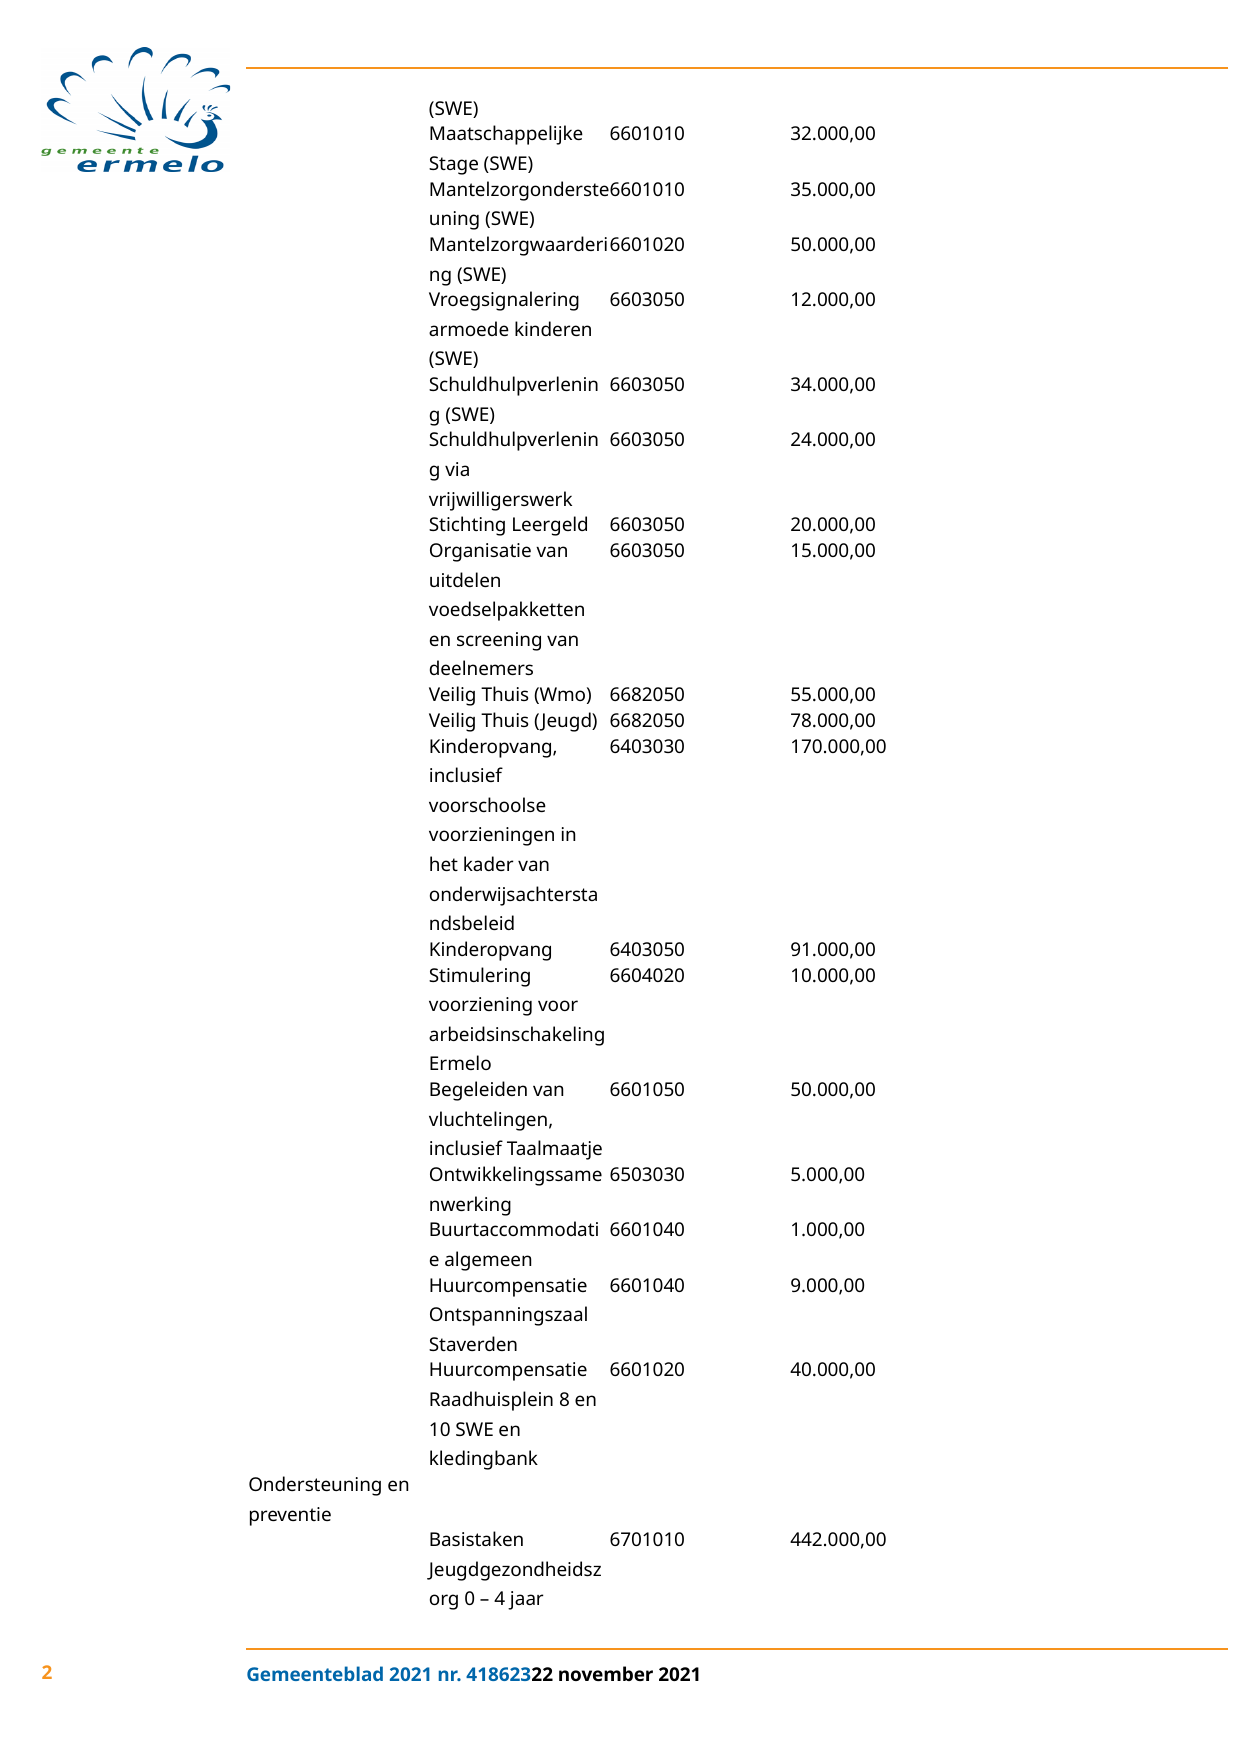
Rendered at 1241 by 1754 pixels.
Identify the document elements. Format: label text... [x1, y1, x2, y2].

table_cell [790, 1471, 1152, 1526]
table_cell 6603050 [609, 537, 790, 681]
picture [41, 47, 231, 172]
table_cell 78.000,00 [790, 707, 1152, 733]
table_cell 50.000,00 [790, 231, 1152, 286]
table_cell Vroegsignalering armoede kinderen (SWE) [429, 286, 609, 371]
table_cell [790, 95, 1152, 121]
table_cell Schuldhulpverlening (SWE) [429, 371, 609, 427]
table_cell 15.000,00 [790, 537, 1152, 681]
table_cell 6603050 [609, 427, 790, 512]
table_cell 6601010 [609, 176, 790, 231]
table_cell Veilig Thuis (Wmo) [429, 681, 609, 707]
table_cell 6604020 [609, 962, 790, 1076]
table_cell [248, 1357, 429, 1471]
table_cell 6603050 [609, 371, 790, 427]
table_cell 6601050 [609, 1076, 790, 1161]
table_cell 6403050 [609, 936, 790, 962]
table_cell 9.000,00 [790, 1272, 1152, 1357]
table_cell Kinderopvang [429, 936, 609, 962]
table_cell Buurtaccommodatie algemeen [429, 1216, 609, 1272]
table_cell [248, 537, 429, 681]
table_cell [248, 231, 429, 286]
table_cell [248, 962, 429, 1076]
table_cell 34.000,00 [790, 371, 1152, 427]
table_cell 6682050 [609, 681, 790, 707]
table_cell [429, 1471, 609, 1526]
table_cell 5.000,00 [790, 1161, 1152, 1216]
table_cell 6603050 [609, 286, 790, 371]
table_cell Ondersteuning en preventie [248, 1471, 429, 1526]
table_cell Kinderopvang, inclusief voorschoolse voorzieningen in het kader van onderwijsachterstandsbeleid [429, 733, 609, 936]
table_cell 6603050 [609, 512, 790, 537]
table_cell [248, 371, 429, 427]
table_cell [248, 707, 429, 733]
table_cell 10.000,00 [790, 962, 1152, 1076]
table_cell Mantelzorgwaardering (SWE) [429, 231, 609, 286]
table_cell 32.000,00 [790, 121, 1152, 176]
table_cell [248, 1272, 429, 1357]
table_cell Veilig Thuis (Jeugd) [429, 707, 609, 733]
table_cell [248, 1076, 429, 1161]
table_cell 55.000,00 [790, 681, 1152, 707]
table_cell Stimulering voorziening voor arbeidsinschakeling Ermelo [429, 962, 609, 1076]
table_cell 6682050 [609, 707, 790, 733]
table_cell 91.000,00 [790, 936, 1152, 962]
table_cell Huurcompensatie Ontspanningszaal Staverden [429, 1272, 609, 1357]
table_cell (SWE) [429, 95, 609, 121]
table_cell Ontwikkelingssamenwerking [429, 1161, 609, 1216]
table_cell [248, 286, 429, 371]
table_cell 12.000,00 [790, 286, 1152, 371]
table_cell 6601010 [609, 121, 790, 176]
table_cell 442.000,00 [790, 1526, 1152, 1611]
table_cell [248, 512, 429, 537]
table_cell 6601020 [609, 1357, 790, 1471]
table_cell 24.000,00 [790, 427, 1152, 512]
table_cell [248, 121, 429, 176]
table_cell [248, 95, 429, 121]
table_cell Begeleiden van vluchtelingen, inclusief Taalmaatje [429, 1076, 609, 1161]
table_cell 1.000,00 [790, 1216, 1152, 1272]
table_cell [248, 176, 429, 231]
table_cell [248, 936, 429, 962]
table_cell [609, 95, 790, 121]
table_cell [248, 427, 429, 512]
table_cell 6601040 [609, 1272, 790, 1357]
table_cell Huurcompensatie Raadhuisplein 8 en 10 SWE en kledingbank [429, 1357, 609, 1471]
table_cell Maatschappelijke Stage (SWE) [429, 121, 609, 176]
table_cell [248, 1526, 429, 1611]
table_cell 170.000,00 [790, 733, 1152, 936]
table_cell 35.000,00 [790, 176, 1152, 231]
table_cell 6601040 [609, 1216, 790, 1272]
table_cell 40.000,00 [790, 1357, 1152, 1471]
table_cell [248, 733, 429, 936]
table_cell 6601020 [609, 231, 790, 286]
table_cell [248, 681, 429, 707]
table_cell Stichting Leergeld [429, 512, 609, 537]
table_cell 6701010 [609, 1526, 790, 1611]
table_cell 50.000,00 [790, 1076, 1152, 1161]
table_cell 6403030 [609, 733, 790, 936]
table_cell 20.000,00 [790, 512, 1152, 537]
table_cell Organisatie van uitdelen voedselpakketten en screening van deelnemers [429, 537, 609, 681]
table_cell Mantelzorgondersteuning (SWE) [429, 176, 609, 231]
table_cell [609, 1471, 790, 1526]
table_cell 6503030 [609, 1161, 790, 1216]
table_cell Schuldhulpverlening via vrijwilligerswerk [429, 427, 609, 512]
table_cell [248, 1161, 429, 1216]
table_cell Basistaken Jeugdgezondheidszorg 0 – 4 jaar [429, 1526, 609, 1611]
table_cell [248, 1216, 429, 1272]
